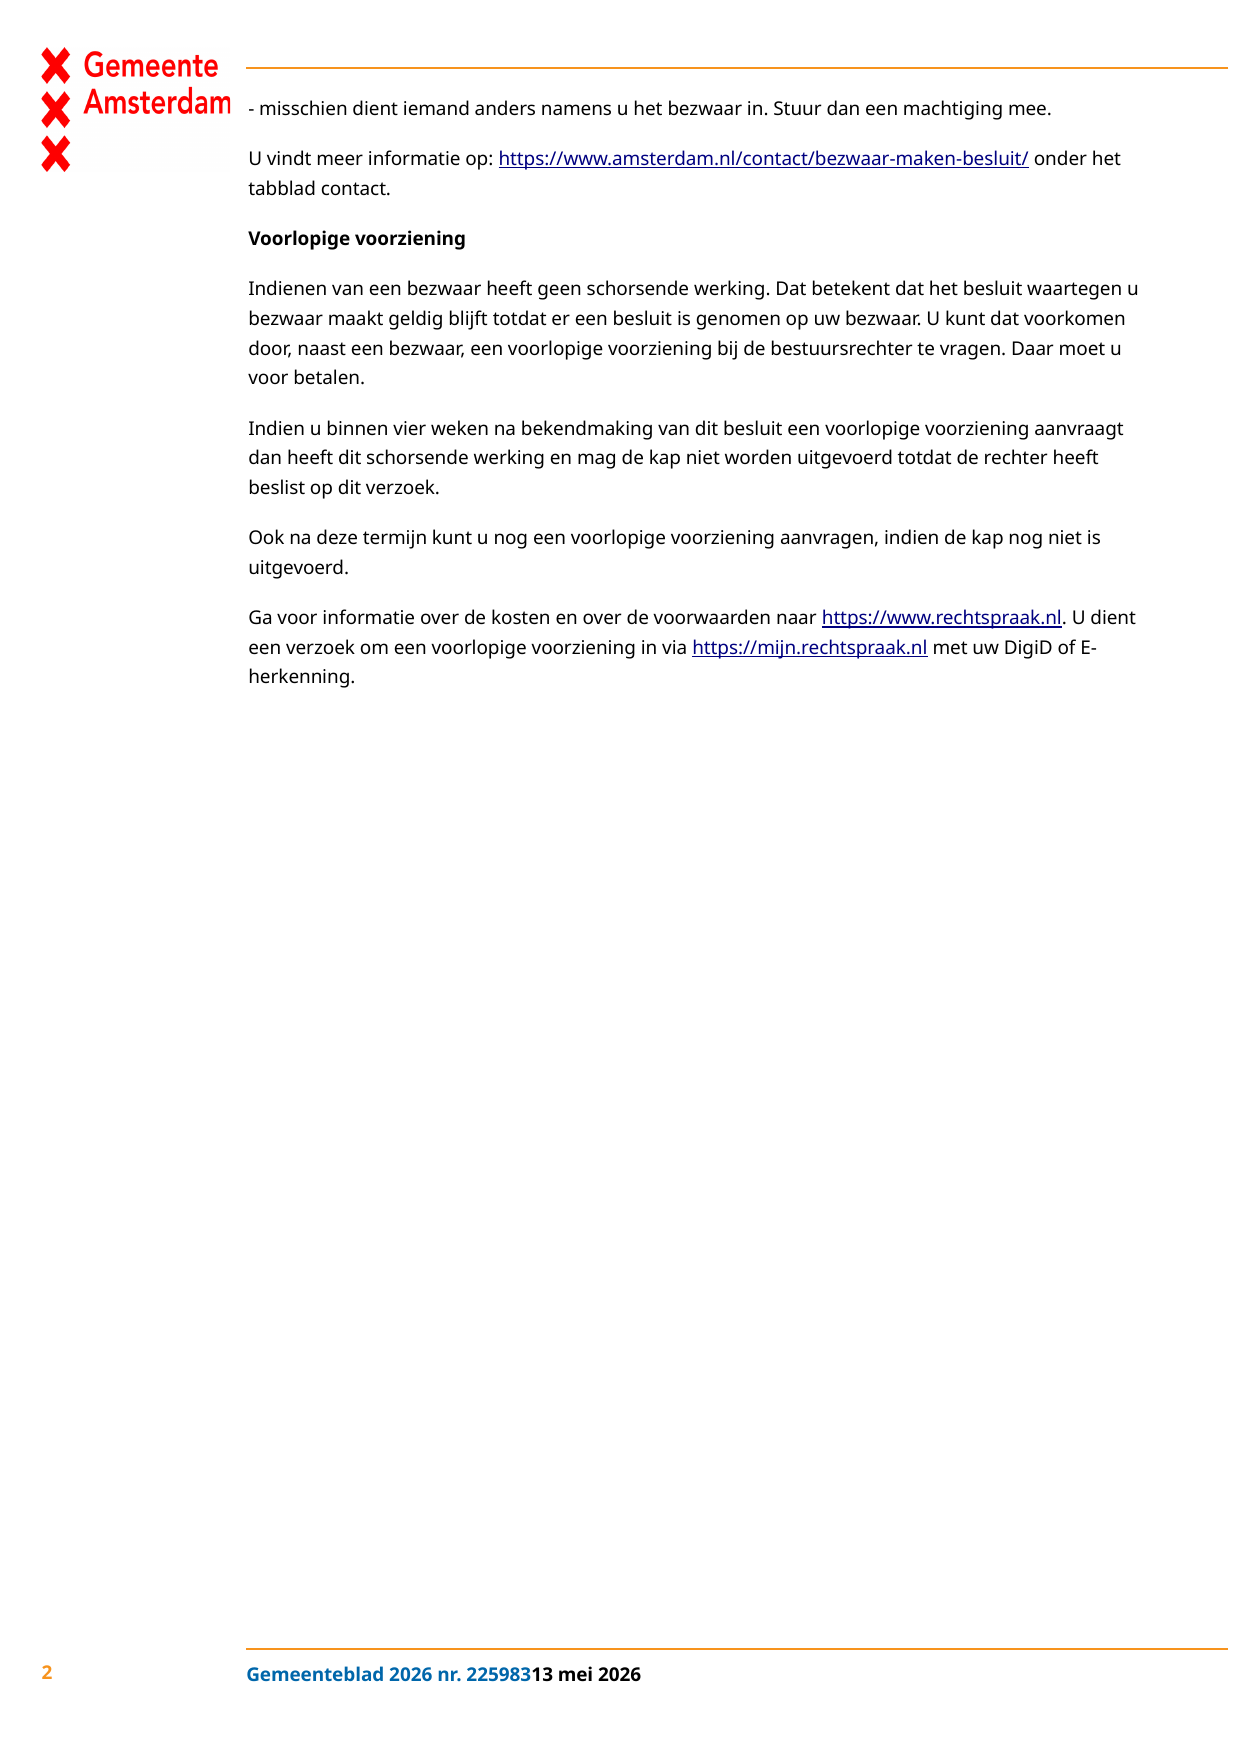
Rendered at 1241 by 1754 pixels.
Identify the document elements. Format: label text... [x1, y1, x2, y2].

text Indienen van een bezwaar heeft geen schorsende werking. Dat betekent dat het besluit waartegen u bezwaar maakt geldig blijft totdat er een besluit is genomen op uw bezwaar. U kunt dat voorkomen door, naast een bezwaar, een voorlopige voorziening bij de bestuursrechter te vragen. Daar moet u voor betalen. [248, 276, 1152, 390]
text Ga voor informatie over de kosten en over de voorwaarden naar https://www.rechtspraak.nl. U dient een verzoek om een voorlopige voorziening in via https://mijn.rechtspraak.nl met uw DigiD of E-herkenning. [248, 604, 1152, 689]
picture [41, 47, 231, 172]
text Voorlopige voorziening [248, 225, 1152, 251]
text U vindt meer informatie op: https://www.amsterdam.nl/contact/bezwaar-maken-besluit/ onder het tabblad contact. [248, 145, 1152, 201]
text Ook na deze termijn kunt u nog een voorlopige voorziening aanvragen, indien de kap nog niet is uitgevoerd. [248, 524, 1152, 580]
text Indien u binnen vier weken na bekendmaking van dit besluit een voorlopige voorziening aanvraagt dan heeft dit schorsende werking en mag de kap niet worden uitgevoerd totdat de rechter heeft beslist op dit verzoek. [248, 415, 1152, 500]
text - misschien dient iemand anders namens u het bezwaar in. Stuur dan een machtiging mee. [248, 95, 1152, 121]
